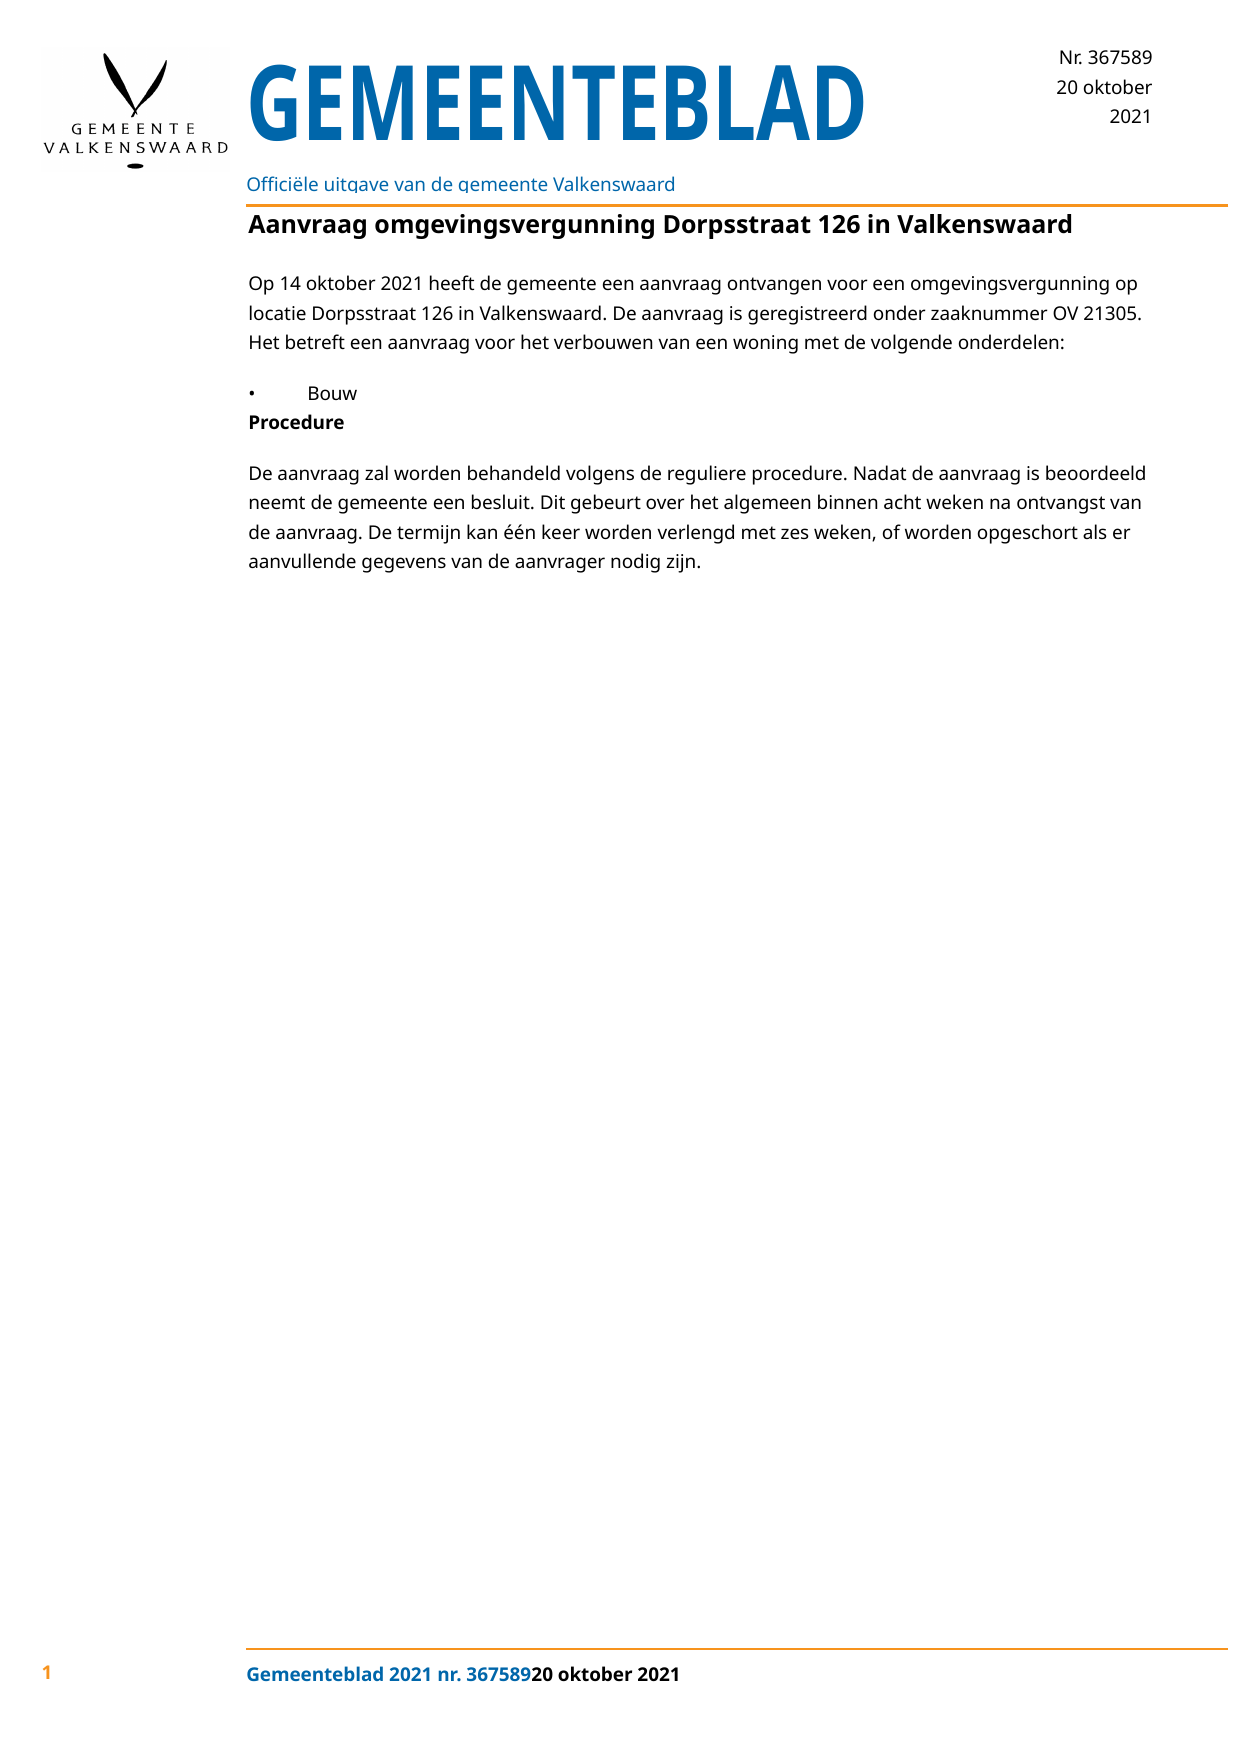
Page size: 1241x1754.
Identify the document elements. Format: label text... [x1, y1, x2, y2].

text Op 14 oktober 2021 heeft de gemeente een aanvraag ontvangen voor een omgevingsvergunning op locatie Dorpsstraat 126 in Valkenswaard. De aanvraag is geregistreerd onder zaaknummer OV 21305. Het betreft een aanvraag voor het verbouwen van een woning met de volgende onderdelen: [248, 270, 1152, 355]
text Procedure [248, 409, 1152, 435]
list Bouw [248, 380, 1152, 406]
text De aanvraag zal worden behandeld volgens de reguliere procedure. Nadat de aanvraag is beoordeeld neemt de gemeente een besluit. Dit gebeurt over het algemeen binnen acht weken na ontvangst van de aanvraag. De termijn kan één keer worden verlengd met zes weken, of worden opgeschort als er aanvullende gegevens van de aanvrager nodig zijn. [248, 460, 1152, 574]
picture [41, 47, 231, 172]
text Aanvraag omgevingsvergunning Dorpsstraat 126 in Valkenswaard [248, 207, 1152, 241]
